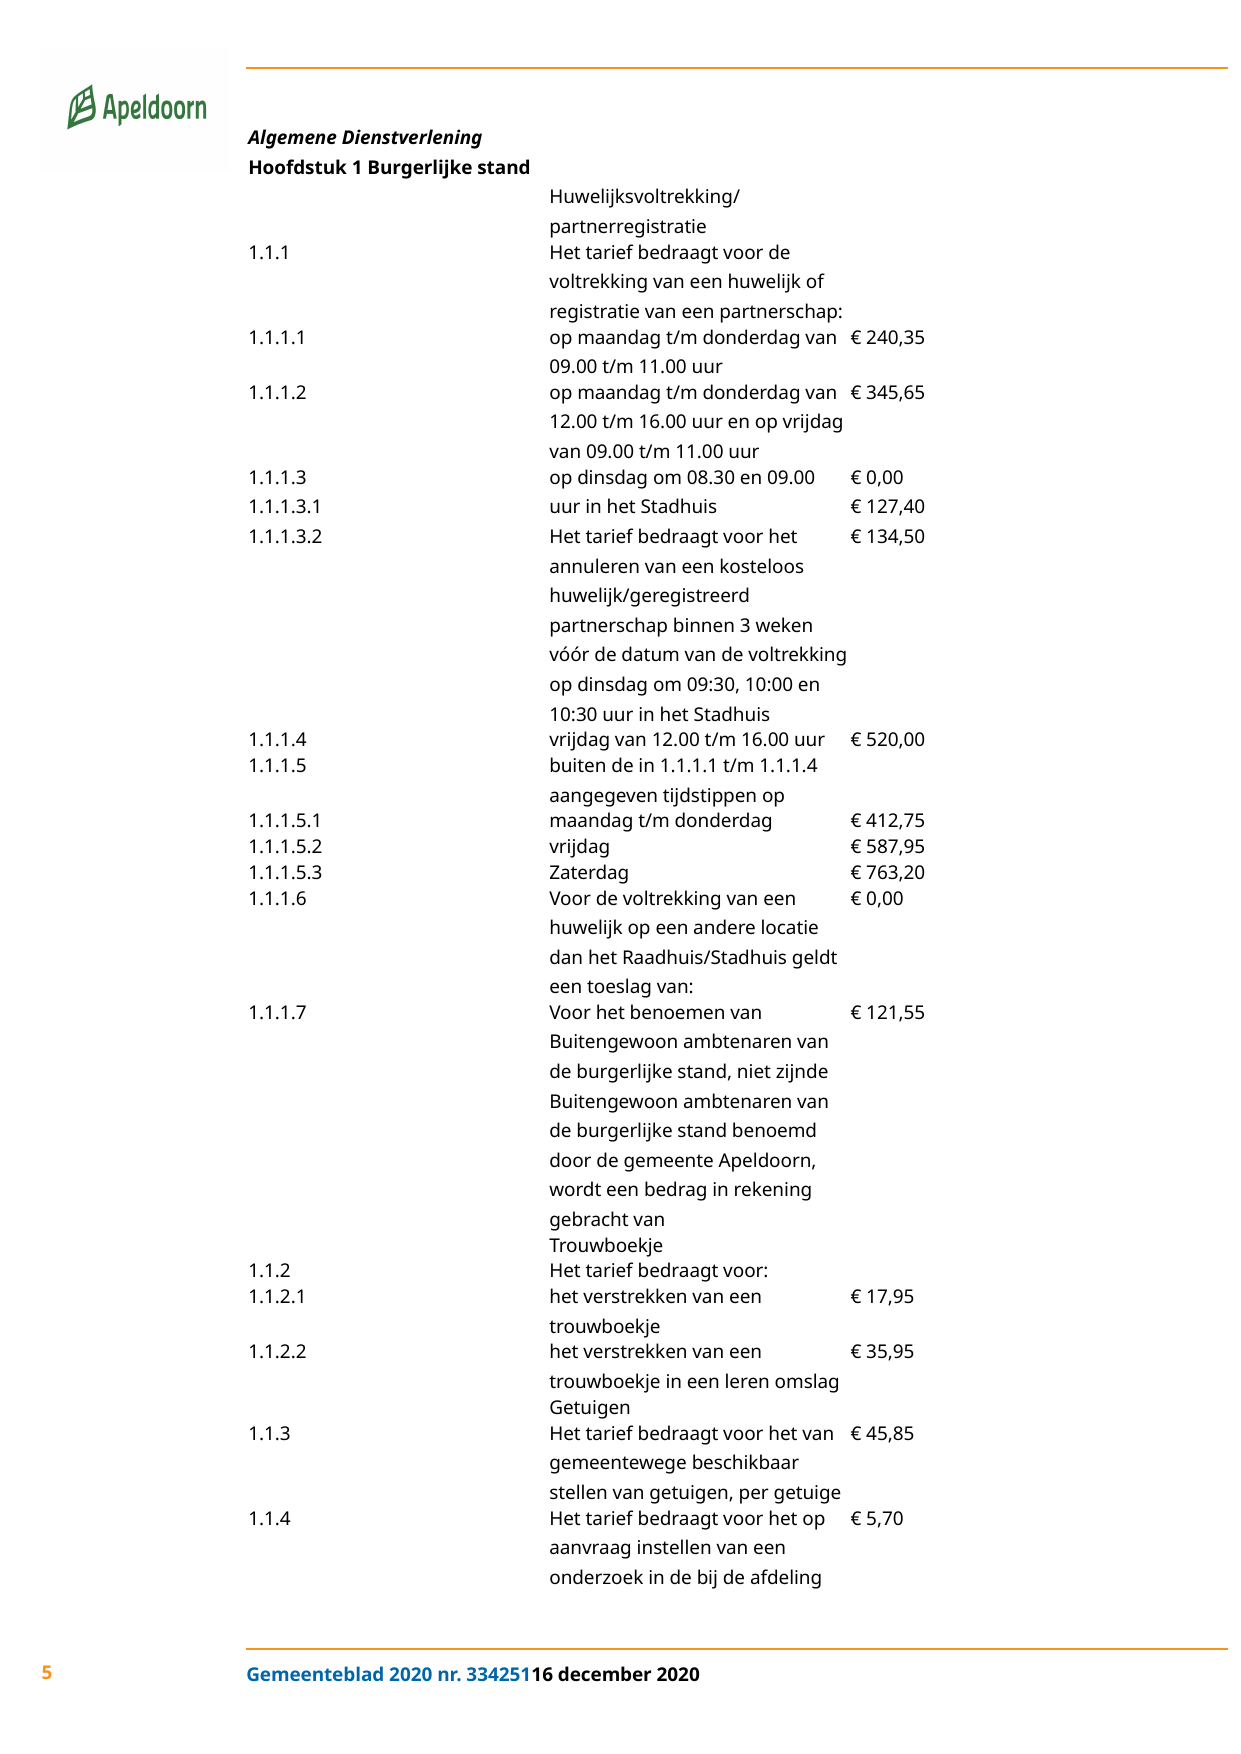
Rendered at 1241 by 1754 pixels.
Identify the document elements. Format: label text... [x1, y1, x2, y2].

table_header Huwelijksvoltrekking/partnerregistratie [549, 184, 850, 239]
table_cell € 587,95 [850, 833, 1152, 859]
table_cell 1.1.1.2 [248, 379, 549, 464]
table_cell [850, 239, 1152, 324]
table_cell € 240,35 [850, 324, 1152, 379]
table_cell op dinsdag om 08.30 en 09.00 uur in het Stadhuis Het tarief bedraagt voor het annuleren van een kosteloos huwelijk/geregistreerd partnerschap binnen 3 weken vóór de datum van de voltrekking op dinsdag om 09:30, 10:00 en 10:30 uur in het Stadhuis [549, 464, 850, 726]
table_cell 1.1.1.1 [248, 324, 549, 379]
table_cell 1.1.1.7 [248, 999, 549, 1232]
table_cell [850, 752, 1152, 807]
table_cell het verstrekken van een trouwboekje in een leren omslag [549, 1339, 850, 1394]
table_cell 1.1.1.5.1 [248, 808, 549, 833]
table_cell vrijdag van 12.00 t/m 16.00 uur [549, 726, 850, 752]
table_cell Trouwboekje [549, 1232, 850, 1258]
table_cell 1.1.1.5.3 [248, 859, 549, 885]
table_cell € 5,70 [850, 1505, 1152, 1589]
text Hoofdstuk 1 Burgerlijke stand [248, 154, 1152, 180]
table_cell € 520,00 [850, 726, 1152, 752]
table_cell € 0,00 € 127,40 € 134,50 [850, 464, 1152, 726]
table_cell 1.1.1.5.2 [248, 833, 549, 859]
table_header [850, 184, 1152, 239]
table_cell vrijdag [549, 833, 850, 859]
table_cell 1.1.2.1 [248, 1284, 549, 1339]
table_cell Getuigen [549, 1394, 850, 1420]
table_cell 1.1.1.6 [248, 885, 549, 999]
table_cell Het tarief bedraagt voor het van gemeentewege beschikbaar stellen van getuigen, per getuige [549, 1420, 850, 1505]
table_cell 1.1.1 [248, 239, 549, 324]
table_cell [248, 1232, 549, 1258]
picture [41, 47, 231, 172]
table_cell 1.1.3 [248, 1420, 549, 1505]
table_cell € 35,95 [850, 1339, 1152, 1394]
table_cell Het tarief bedraagt voor: [549, 1258, 850, 1283]
table_cell € 345,65 [850, 379, 1152, 464]
table_cell op maandag t/m donderdag van 09.00 t/m 11.00 uur [549, 324, 850, 379]
table_cell Zaterdag [549, 859, 850, 885]
table_cell [850, 1232, 1152, 1258]
table_cell € 0,00 [850, 885, 1152, 999]
table_cell € 121,55 [850, 999, 1152, 1232]
table_cell € 763,20 [850, 859, 1152, 885]
table_cell Het tarief bedraagt voor de voltrekking van een huwelijk of registratie van een partnerschap: [549, 239, 850, 324]
table_cell [850, 1394, 1152, 1420]
table_cell Voor het benoemen van Buitengewoon ambtenaren van de burgerlijke stand, niet zijnde Buitengewoon ambtenaren van de burgerlijke stand benoemd door de gemeente Apeldoorn, wordt een bedrag in rekening gebracht van [549, 999, 850, 1232]
table_cell 1.1.1.3 1.1.1.3.1 1.1.1.3.2 [248, 464, 549, 726]
table_cell 1.1.2.2 [248, 1339, 549, 1394]
table_cell op maandag t/m donderdag van 12.00 t/m 16.00 uur en op vrijdag van 09.00 t/m 11.00 uur [549, 379, 850, 464]
table_cell 1.1.2 [248, 1258, 549, 1283]
table_cell maandag t/m donderdag [549, 808, 850, 833]
table_cell buiten de in 1.1.1.1 t/m 1.1.1.4 aangegeven tijdstippen op [549, 752, 850, 807]
table_cell 1.1.1.5 [248, 752, 549, 807]
table_cell € 45,85 [850, 1420, 1152, 1505]
table_cell 1.1.4 [248, 1505, 549, 1589]
table_cell het verstrekken van een trouwboekje [549, 1284, 850, 1339]
text Algemene Dienstverlening [248, 124, 1152, 150]
table_header [248, 184, 549, 239]
table_cell [248, 1394, 549, 1420]
table_cell 1.1.1.4 [248, 726, 549, 752]
table_cell € 412,75 [850, 808, 1152, 833]
table_cell € 17,95 [850, 1284, 1152, 1339]
table_cell Het tarief bedraagt voor het op aanvraag instellen van een onderzoek in de bij de afdeling [549, 1505, 850, 1589]
table_cell Voor de voltrekking van een huwelijk op een andere locatie dan het Raadhuis/Stadhuis geldt een toeslag van: [549, 885, 850, 999]
table_cell [850, 1258, 1152, 1283]
